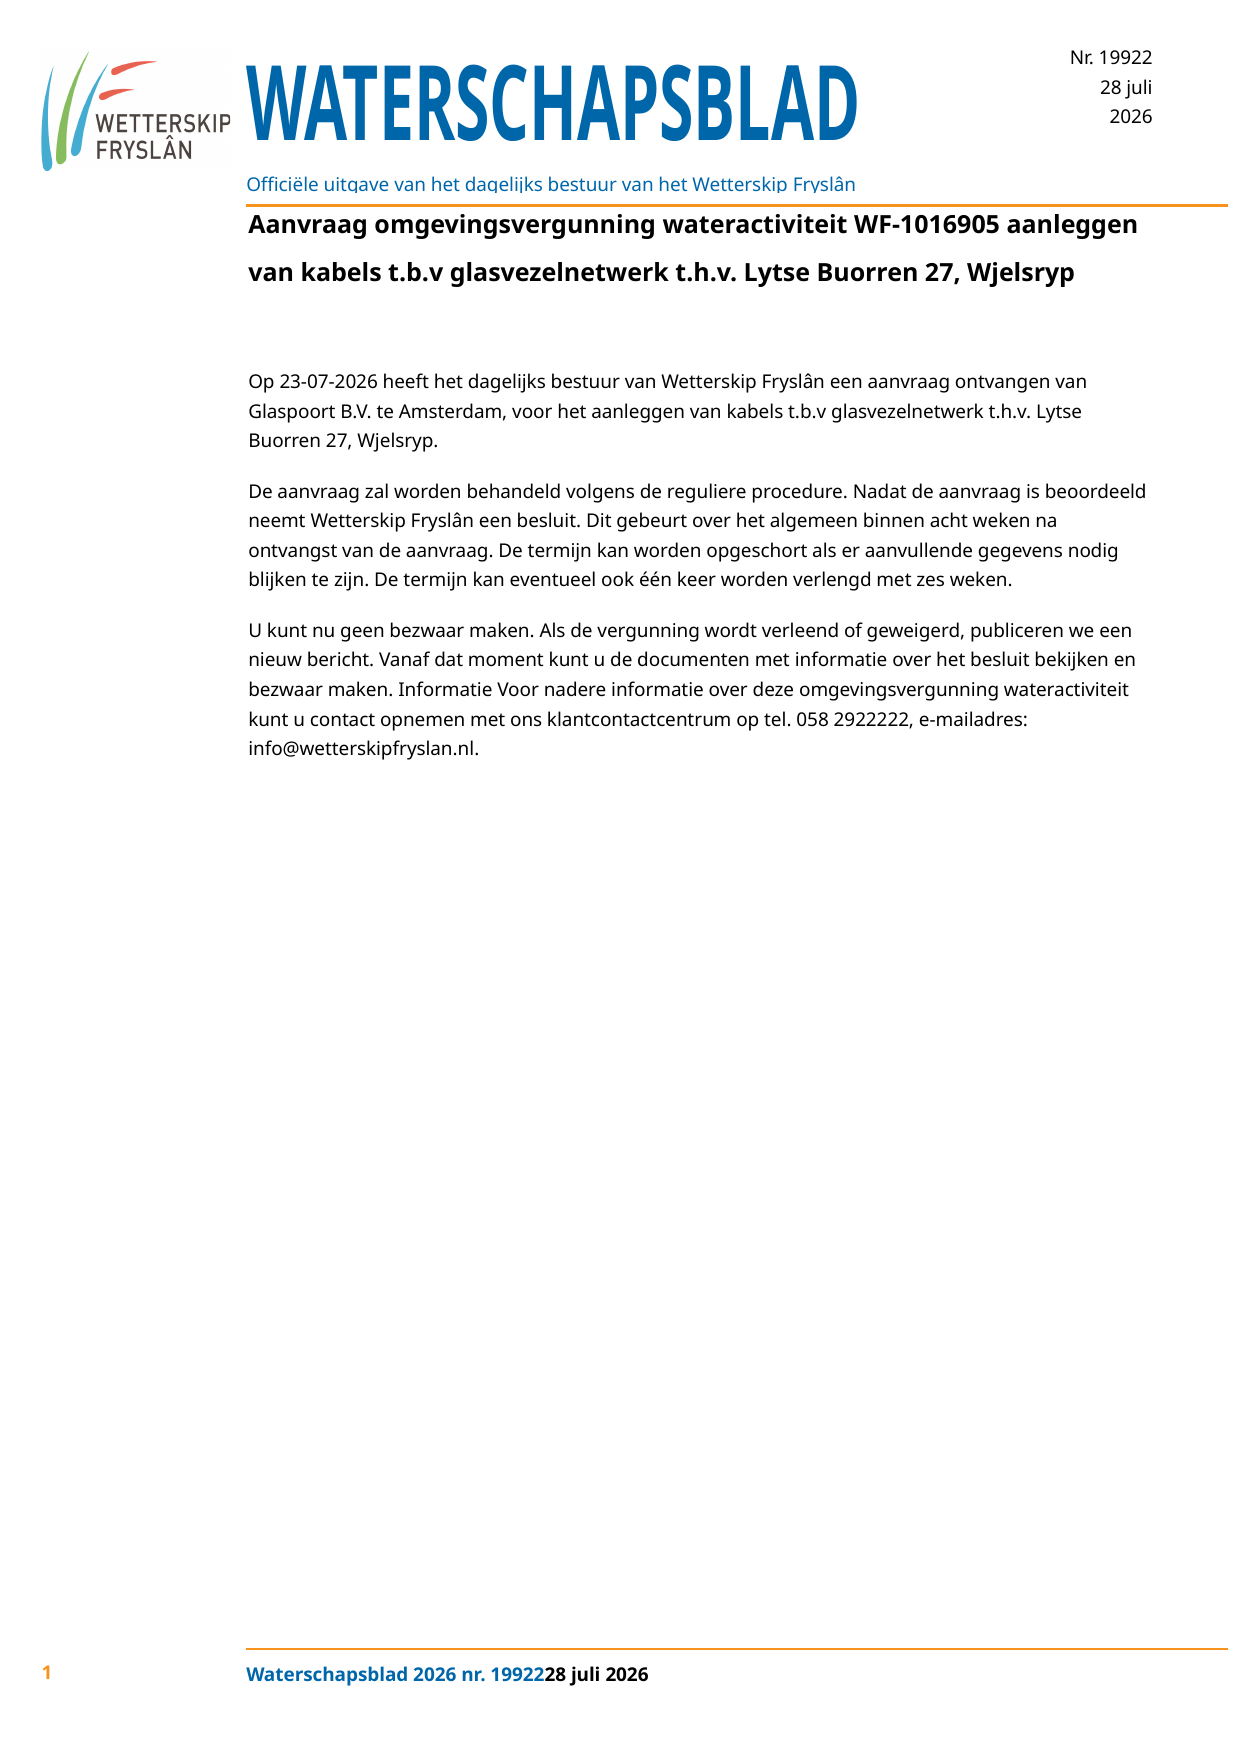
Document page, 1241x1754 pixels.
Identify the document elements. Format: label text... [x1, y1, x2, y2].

text Op 23-07-2026 heeft het dagelijks bestuur van Wetterskip Fryslân een aanvraag ontvangen van Glaspoort B.V. te Amsterdam, voor het aanleggen van kabels t.b.v glasvezelnetwerk t.h.v. Lytse Buorren 27, Wjelsryp. [248, 368, 1152, 453]
text De aanvraag zal worden behandeld volgens de reguliere procedure. Nadat de aanvraag is beoordeeld neemt Wetterskip Fryslân een besluit. Dit gebeurt over het algemeen binnen acht weken na ontvangst van de aanvraag. De termijn kan worden opgeschort als er aanvullende gegevens nodig blijken te zijn. De termijn kan eventueel ook één keer worden verlengd met zes weken. [248, 478, 1152, 592]
text Aanvraag omgevingsvergunning wateractiviteit WF-1016905 aanleggen van kabels t.b.v glasvezelnetwerk t.h.v. Lytse Buorren 27, Wjelsryp [248, 207, 1152, 288]
picture [41, 47, 231, 172]
text U kunt nu geen bezwaar maken. Als de vergunning wordt verleend of geweigerd, publiceren we een nieuw bericht. Vanaf dat moment kunt u de documenten met informatie over het besluit bekijken en bezwaar maken. Informatie Voor nadere informatie over deze omgevingsvergunning wateractiviteit kunt u contact opnemen met ons klantcontactcentrum op tel. 058 2922222, e-mailadres: info@wetterskipfryslan.nl. [248, 617, 1152, 761]
